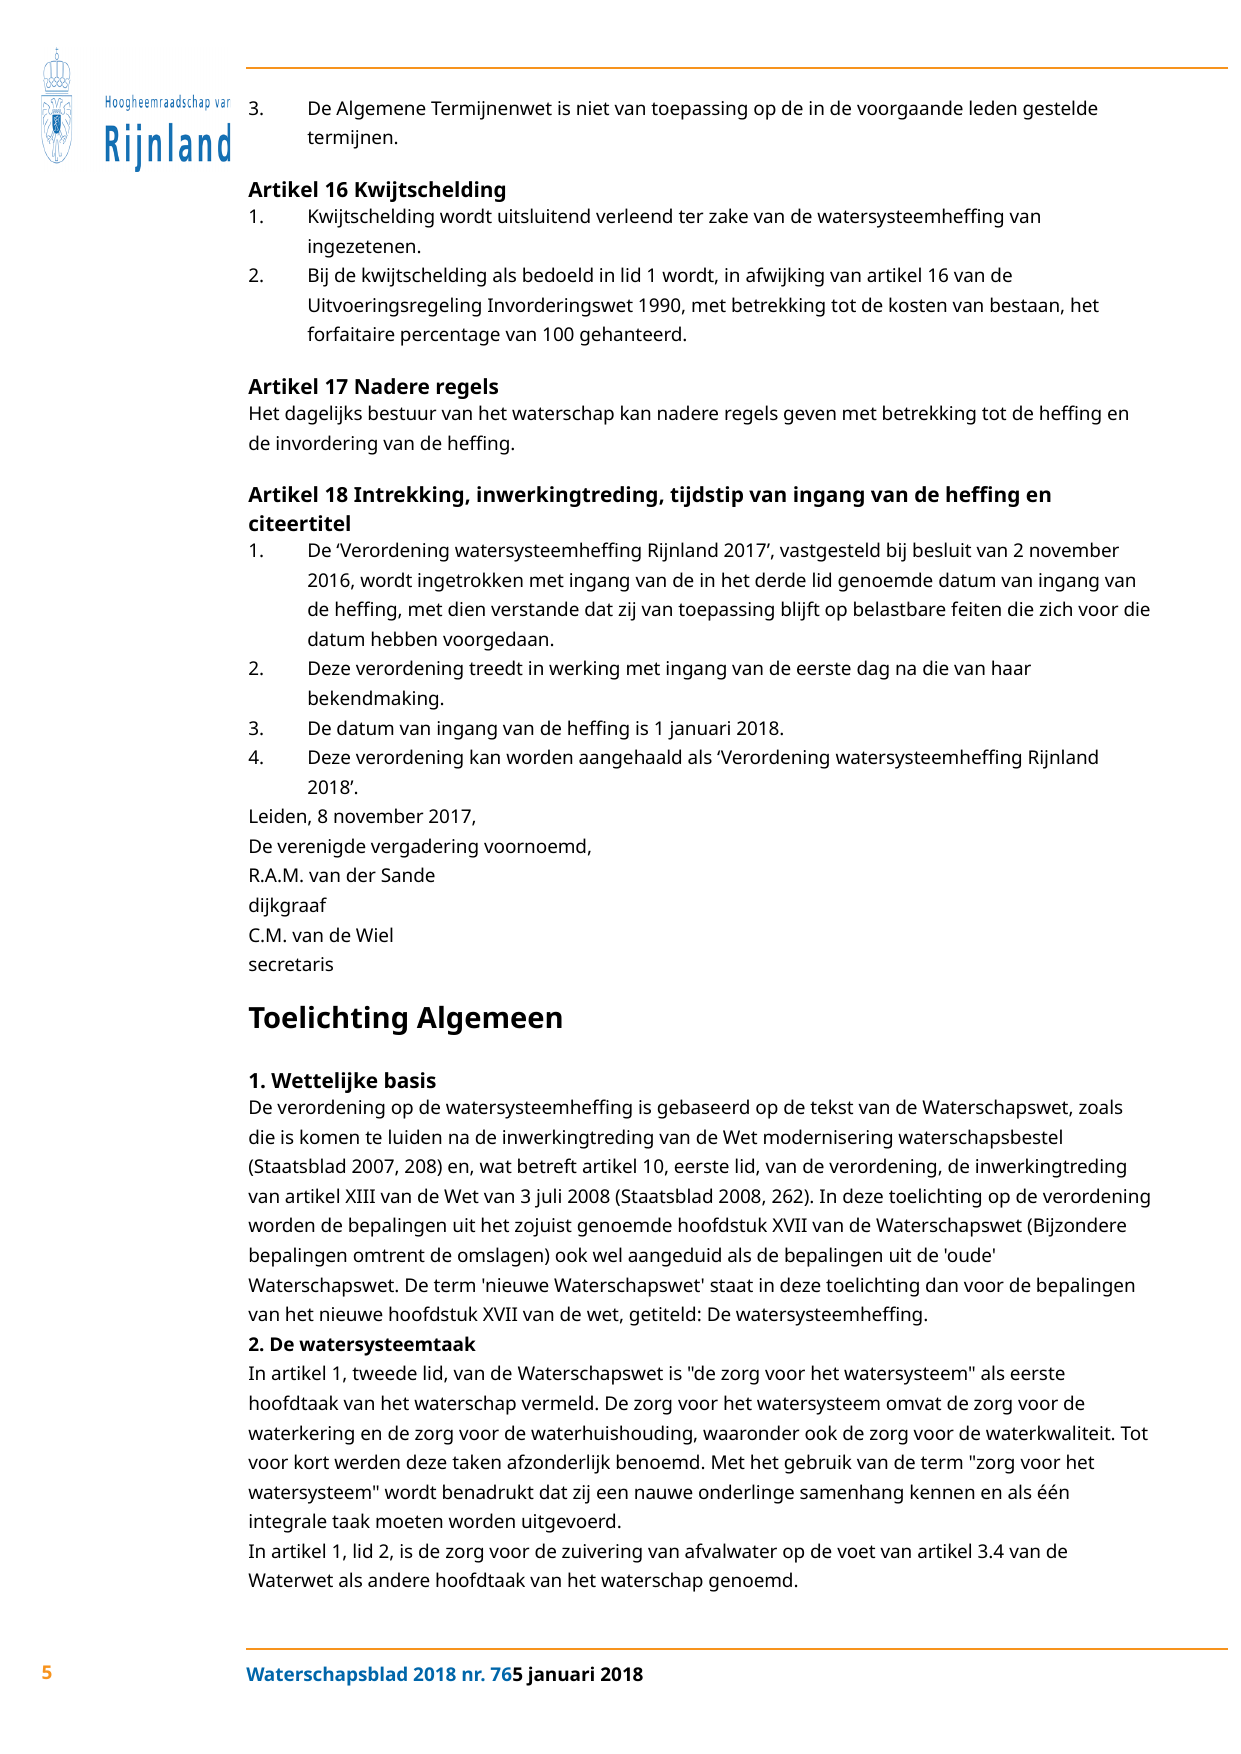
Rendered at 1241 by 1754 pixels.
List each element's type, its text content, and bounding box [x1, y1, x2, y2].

text C.M. van de Wiel [248, 922, 1152, 948]
list Bij de kwijtschelding als bedoeld in lid 1 wordt, in afwijking van artikel 16 van de Uitvoeringsregeling Invorderingswet 1990, met betrekking tot de kosten van bestaan, het forfaitaire percentage van 100 gehanteerd. [248, 262, 1152, 347]
text 2. De watersysteemtaak [248, 1331, 1152, 1357]
text In artikel 1, tweede lid, van de Waterschapswet is "de zorg voor het watersysteem" als eerste hoofdtaak van het waterschap vermeld. De zorg voor het watersysteem omvat de zorg voor de waterkering en de zorg voor de waterhuishouding, waaronder ook de zorg voor de waterkwaliteit. Tot voor kort werden deze taken afzonderlijk benoemd. Met het gebruik van de term "zorg voor het watersysteem" wordt benadrukt dat zij een nauwe onderlinge samenhang kennen en als één integrale taak moeten worden uitgevoerd. [248, 1361, 1152, 1534]
text dijkgraaf [248, 892, 1152, 918]
text In artikel 1, lid 2, is de zorg voor de zuivering van afvalwater op de voet van artikel 3.4 van de Waterwet als andere hoofdtaak van het waterschap genoemd. [248, 1538, 1152, 1593]
text Artikel 17 Nadere regels [248, 372, 1152, 400]
list Deze verordening treedt in werking met ingang van de eerste dag na die van haar bekendmaking. [248, 656, 1152, 711]
text Toelichting Algemeen [248, 997, 1152, 1037]
text Leiden, 8 november 2017, [248, 803, 1152, 829]
picture [41, 47, 231, 172]
list Deze verordening kan worden aangehaald als ‘Verordening watersysteemheffing Rijnland 2018’. [248, 744, 1152, 800]
text 1. Wettelijke basis [248, 1066, 1152, 1094]
text De verenigde vergadering voornoemd, [248, 833, 1152, 859]
text Het dagelijks bestuur van het waterschap kan nadere regels geven met betrekking tot de heffing en de invordering van de heffing. [248, 400, 1152, 456]
list De datum van ingang van de heffing is 1 januari 2018. [248, 715, 1152, 741]
text De verordening op de watersysteemheffing is gebaseerd op de tekst van de Waterschapswet, zoals die is komen te luiden na de inwerkingtreding van de Wet modernisering waterschapsbestel (Staatsblad 2007, 208) en, wat betreft artikel 10, eerste lid, van de verordening, de inwerkingtreding van artikel XIII van de Wet van 3 juli 2008 (Staatsblad 2008, 262). In deze toelichting op de verordening worden de bepalingen uit het zojuist genoemde hoofdstuk XVII van de Waterschapswet (Bijzondere bepalingen omtrent de omslagen) ook wel aangeduid als de bepalingen uit de 'oude' Waterschapswet. De term 'nieuwe Waterschapswet' staat in deze toelichting dan voor de bepalingen van het nieuwe hoofdstuk XVII van de wet, getiteld: De watersysteemheffing. [248, 1094, 1152, 1327]
list De Algemene Termijnenwet is niet van toepassing op de in de voorgaande leden gestelde termijnen. [248, 95, 1152, 150]
list Kwijtschelding wordt uitsluitend verleend ter zake van de watersysteemheffing van ingezetenen. [248, 203, 1152, 258]
text Artikel 18 Intrekking, inwerkingtreding, tijdstip van ingang van de heffing en citeertitel [248, 480, 1152, 537]
list De ‘Verordening watersysteemheffing Rijnland 2017’, vastgesteld bij besluit van 2 november 2016, wordt ingetrokken met ingang van de in het derde lid genoemde datum van ingang van de heffing, met dien verstande dat zij van toepassing blijft op belastbare feiten die zich voor die datum hebben voorgedaan. [248, 537, 1152, 652]
text secretaris [248, 951, 1152, 977]
text Artikel 16 Kwijtschelding [248, 175, 1152, 203]
text R.A.M. van der Sande [248, 863, 1152, 888]
